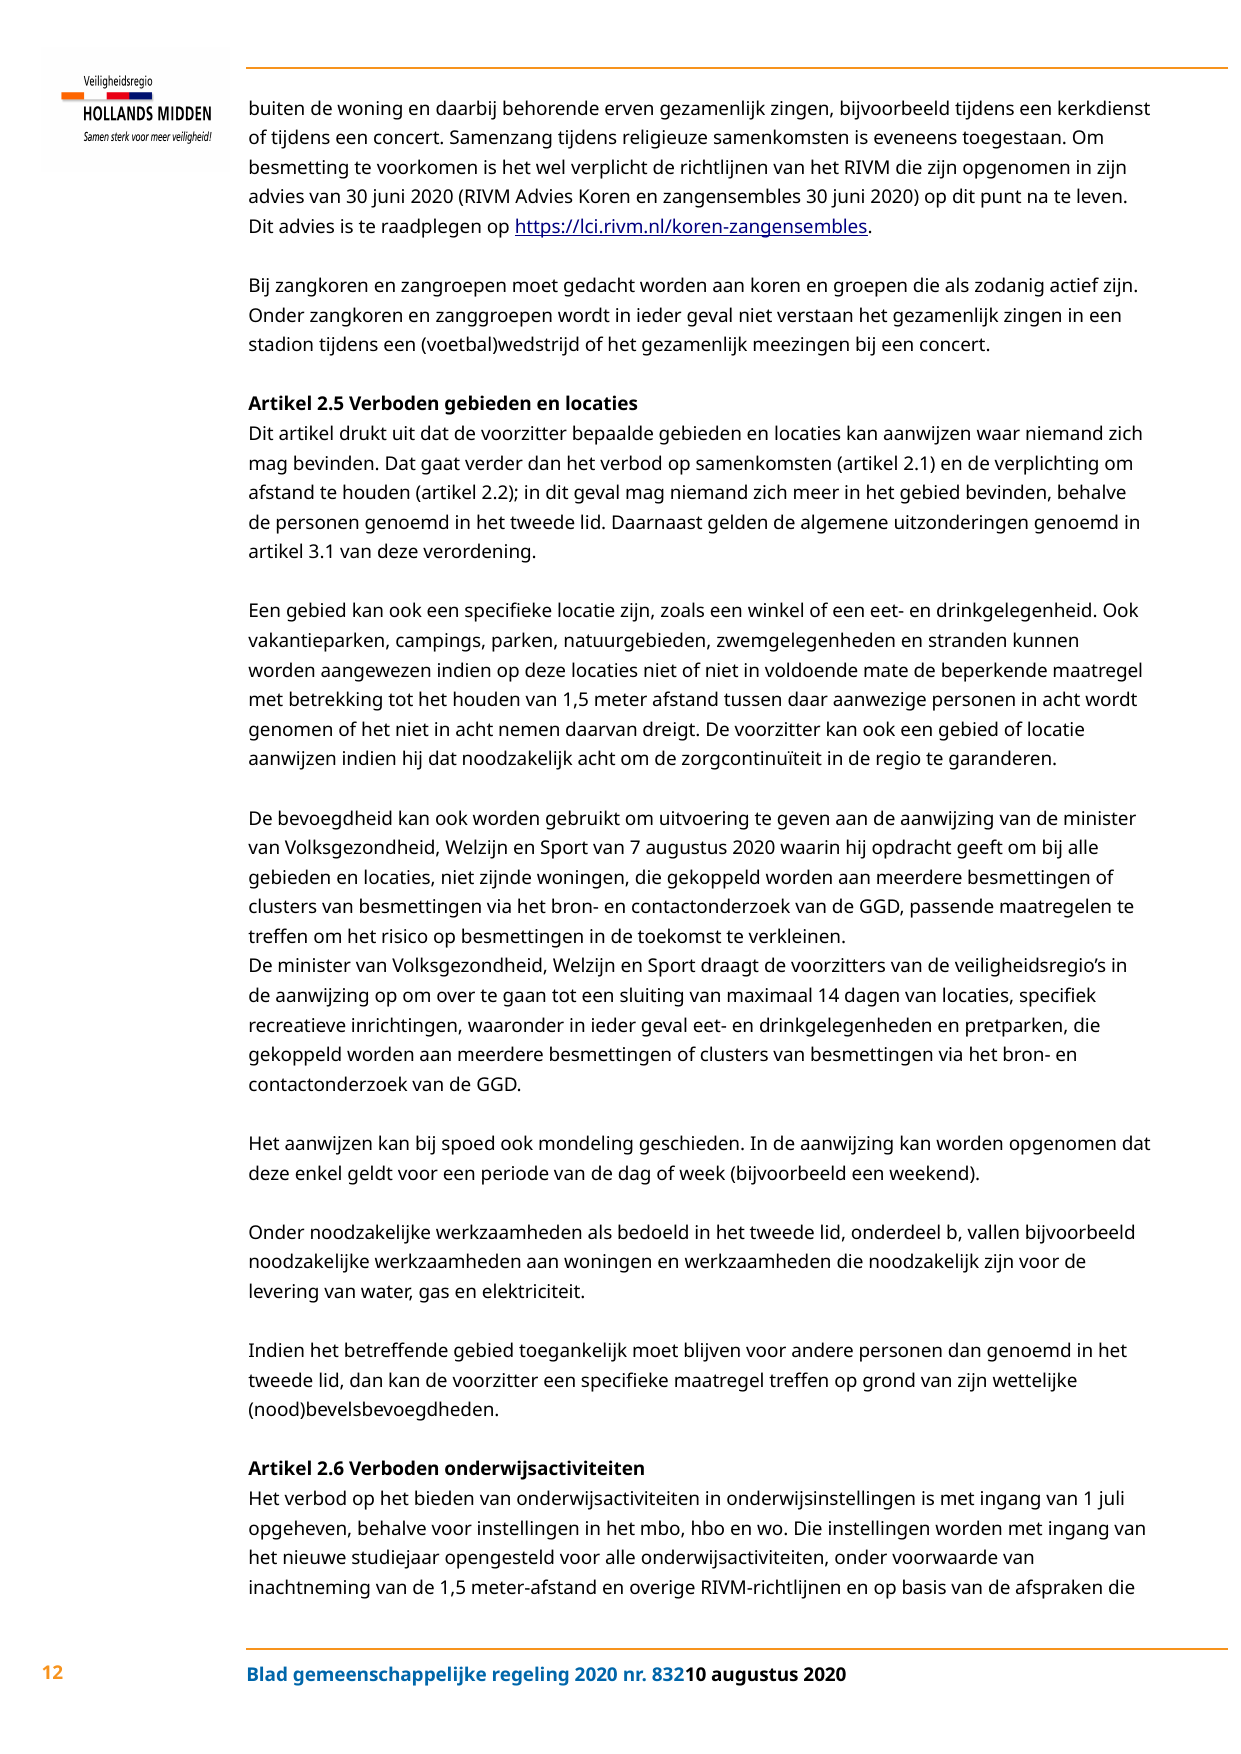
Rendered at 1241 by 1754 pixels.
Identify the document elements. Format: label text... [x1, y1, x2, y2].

text Het verbod op het bieden van onderwijsactiviteiten in onderwijsinstellingen is met ingang van 1 juli opgeheven, behalve voor instellingen in het mbo, hbo en wo. Die instellingen worden met ingang van het nieuwe studiejaar opengesteld voor alle onderwijsactiviteiten, onder voorwaarde van inachtneming van de 1,5 meter-afstand en overige RIVM-richtlijnen en op basis van de afspraken die [248, 1485, 1152, 1600]
text buiten de woning en daarbij behorende erven gezamenlijk zingen, bijvoorbeeld tijdens een kerkdienst of tijdens een concert. Samenzang tijdens religieuze samenkomsten is eveneens toegestaan. Om besmetting te voorkomen is het wel verplicht de richtlijnen van het RIVM die zijn opgenomen in zijn advies van 30 juni 2020 (RIVM Advies Koren en zangensembles 30 juni 2020) op dit punt na te leven. Dit advies is te raadplegen op https://lci.rivm.nl/koren-zangensembles. [248, 95, 1152, 239]
text Een gebied kan ook een specifieke locatie zijn, zoals een winkel of een eet- en drinkgelegenheid. Ook vakantieparken, campings, parken, natuurgebieden, zwemgelegenheden en stranden kunnen worden aangewezen indien op deze locaties niet of niet in voldoende mate de beperkende maatregel met betrekking tot het houden van 1,5 meter afstand tussen daar aanwezige personen in acht wordt genomen of het niet in acht nemen daarvan dreigt. De voorzitter kan ook een gebied of locatie aanwijzen indien hij dat noodzakelijk acht om de zorgcontinuïteit in de regio te garanderen. [248, 598, 1152, 771]
text Bij zangkoren en zangroepen moet gedacht worden aan koren en groepen die als zodanig actief zijn. Onder zangkoren en zanggroepen wordt in ieder geval niet verstaan het gezamenlijk zingen in een stadion tijdens een (voetbal)wedstrijd of het gezamenlijk meezingen bij een concert. [248, 272, 1152, 357]
text De bevoegdheid kan ook worden gebruikt om uitvoering te geven aan de aanwijzing van de minister van Volksgezondheid, Welzijn en Sport van 7 augustus 2020 waarin hij opdracht geeft om bij alle gebieden en locaties, niet zijnde woningen, die gekoppeld worden aan meerdere besmettingen of clusters van besmettingen via het bron- en contactonderzoek van de GGD, passende maatregelen te treffen om het risico op besmettingen in de toekomst te verkleinen. [248, 805, 1152, 949]
text Artikel 2.6 Verboden onderwijsactiviteiten [248, 1456, 1152, 1481]
text Indien het betreffende gebied toegankelijk moet blijven voor andere personen dan genoemd in het tweede lid, dan kan de voorzitter een specifieke maatregel treffen op grond van zijn wettelijke (nood)bevelsbevoegdheden. [248, 1337, 1152, 1422]
picture [41, 47, 231, 172]
text Dit artikel drukt uit dat de voorzitter bepaalde gebieden en locaties kan aanwijzen waar niemand zich mag bevinden. Dat gaat verder dan het verbod op samenkomsten (artikel 2.1) en de verplichting om afstand te houden (artikel 2.2); in dit geval mag niemand zich meer in het gebied bevinden, behalve de personen genoemd in het tweede lid. Daarnaast gelden de algemene uitzonderingen genoemd in artikel 3.1 van deze verordening. [248, 420, 1152, 564]
text Onder noodzakelijke werkzaamheden als bedoeld in het tweede lid, onderdeel b, vallen bijvoorbeeld noodzakelijke werkzaamheden aan woningen en werkzaamheden die noodzakelijk zijn voor de levering van water, gas en elektriciteit. [248, 1219, 1152, 1304]
text Het aanwijzen kan bij spoed ook mondeling geschieden. In de aanwijzing kan worden opgenomen dat deze enkel geldt voor een periode van de dag of week (bijvoorbeeld een weekend). [248, 1130, 1152, 1186]
text Artikel 2.5 Verboden gebieden en locaties [248, 391, 1152, 416]
text De minister van Volksgezondheid, Welzijn en Sport draagt de voorzitters van de veiligheidsregio’s in de aanwijzing op om over te gaan tot een sluiting van maximaal 14 dagen van locaties, specifiek recreatieve inrichtingen, waaronder in ieder geval eet- en drinkgelegenheden en pretparken, die gekoppeld worden aan meerdere besmettingen of clusters van besmettingen via het bron- en contactonderzoek van de GGD. [248, 953, 1152, 1097]
